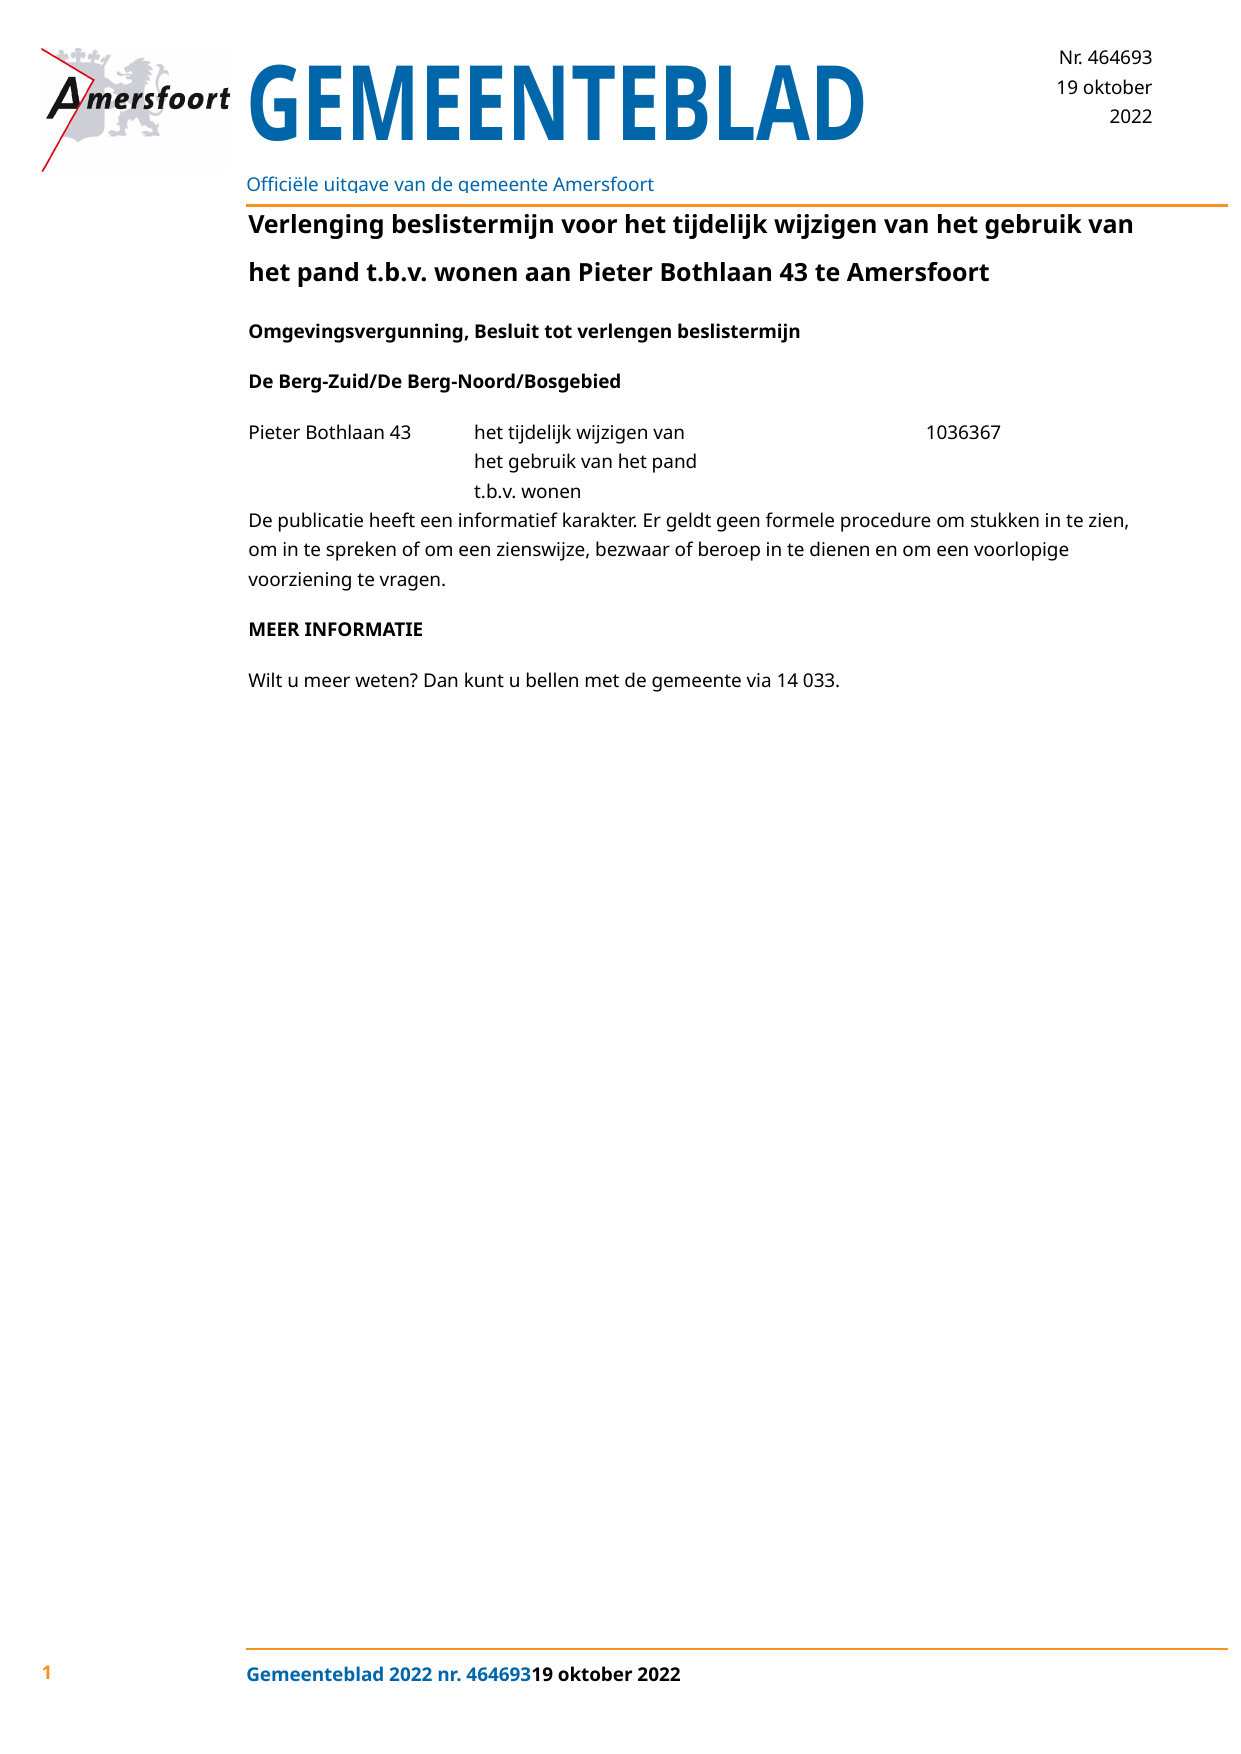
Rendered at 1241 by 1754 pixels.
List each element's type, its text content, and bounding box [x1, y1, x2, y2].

table_header 1036367 [926, 419, 1152, 504]
text Omgevingsvergunning, Besluit tot verlengen beslistermijn [248, 318, 1152, 344]
text De Berg-Zuid/De Berg-Noord/Bosgebied [248, 368, 1152, 394]
table_header het tijdelijk wijzigen van het gebruik van het pand t.b.v. wonen [474, 419, 700, 504]
text De publicatie heeft een informatief karakter. Er geldt geen formele procedure om stukken in te zien, om in te spreken of om een zienswijze, bezwaar of beroep in te dienen en om een voorlopige voorziening te vragen. [248, 507, 1152, 592]
table_header [700, 419, 926, 504]
text MEER INFORMATIE [248, 617, 1152, 642]
picture [41, 47, 231, 172]
text Verlenging beslistermijn voor het tijdelijk wijzigen van het gebruik van het pand t.b.v. wonen aan Pieter Bothlaan 43 te Amersfoort [248, 207, 1152, 288]
text Wilt u meer weten? Dan kunt u bellen met de gemeente via 14 033. [248, 667, 1152, 693]
table_header Pieter Bothlaan 43 [248, 419, 474, 504]
